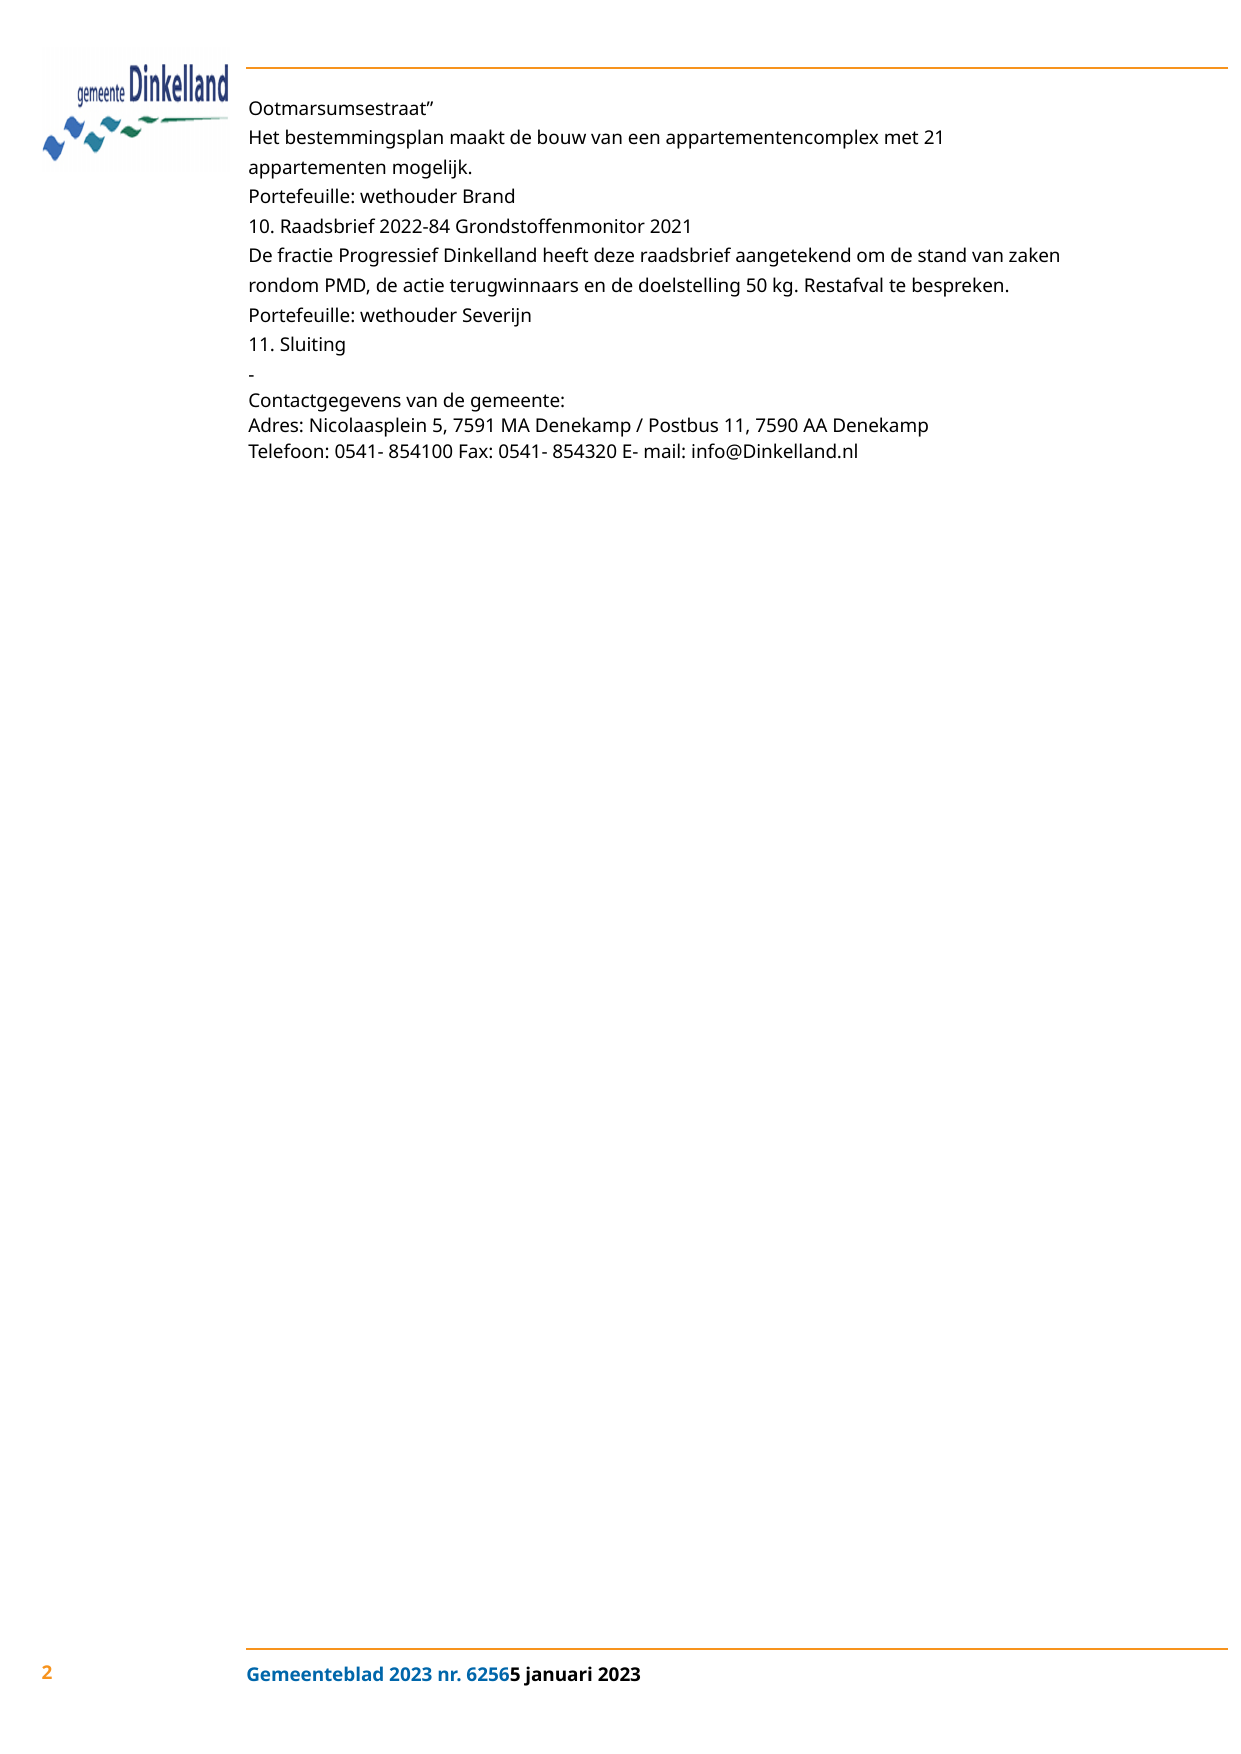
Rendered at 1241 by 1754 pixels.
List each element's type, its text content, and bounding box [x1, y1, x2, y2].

text Portefeuille: wethouder Severijn [248, 302, 1152, 328]
text Ootmarsumsestraat” [248, 95, 1152, 121]
text 11. Sluiting [248, 331, 1152, 357]
text De fractie Progressief Dinkelland heeft deze raadsbrief aangetekend om de stand van zaken [248, 243, 1152, 268]
text Het bestemmingsplan maakt de bouw van een appartementencomplex met 21 [248, 124, 1152, 150]
text rondom PMD, de actie terugwinnaars en de doelstelling 50 kg. Restafval te bespreken. [248, 272, 1152, 298]
text Portefeuille: wethouder Brand [248, 183, 1152, 209]
text 10. Raadsbrief 2022-84 Grondstoffenmonitor 2021 [248, 213, 1152, 239]
text - [248, 361, 1152, 387]
text appartementen mogelijk. [248, 154, 1152, 180]
picture [41, 47, 231, 172]
text Adres: Nicolaasplein 5, 7591 MA Denekamp / Postbus 11, 7590 AA Denekamp [248, 412, 1152, 438]
text Contactgegevens van de gemeente: [248, 387, 1152, 412]
text Telefoon: 0541- 854100 Fax: 0541- 854320 E- mail: info@Dinkelland.nl [248, 438, 1152, 464]
